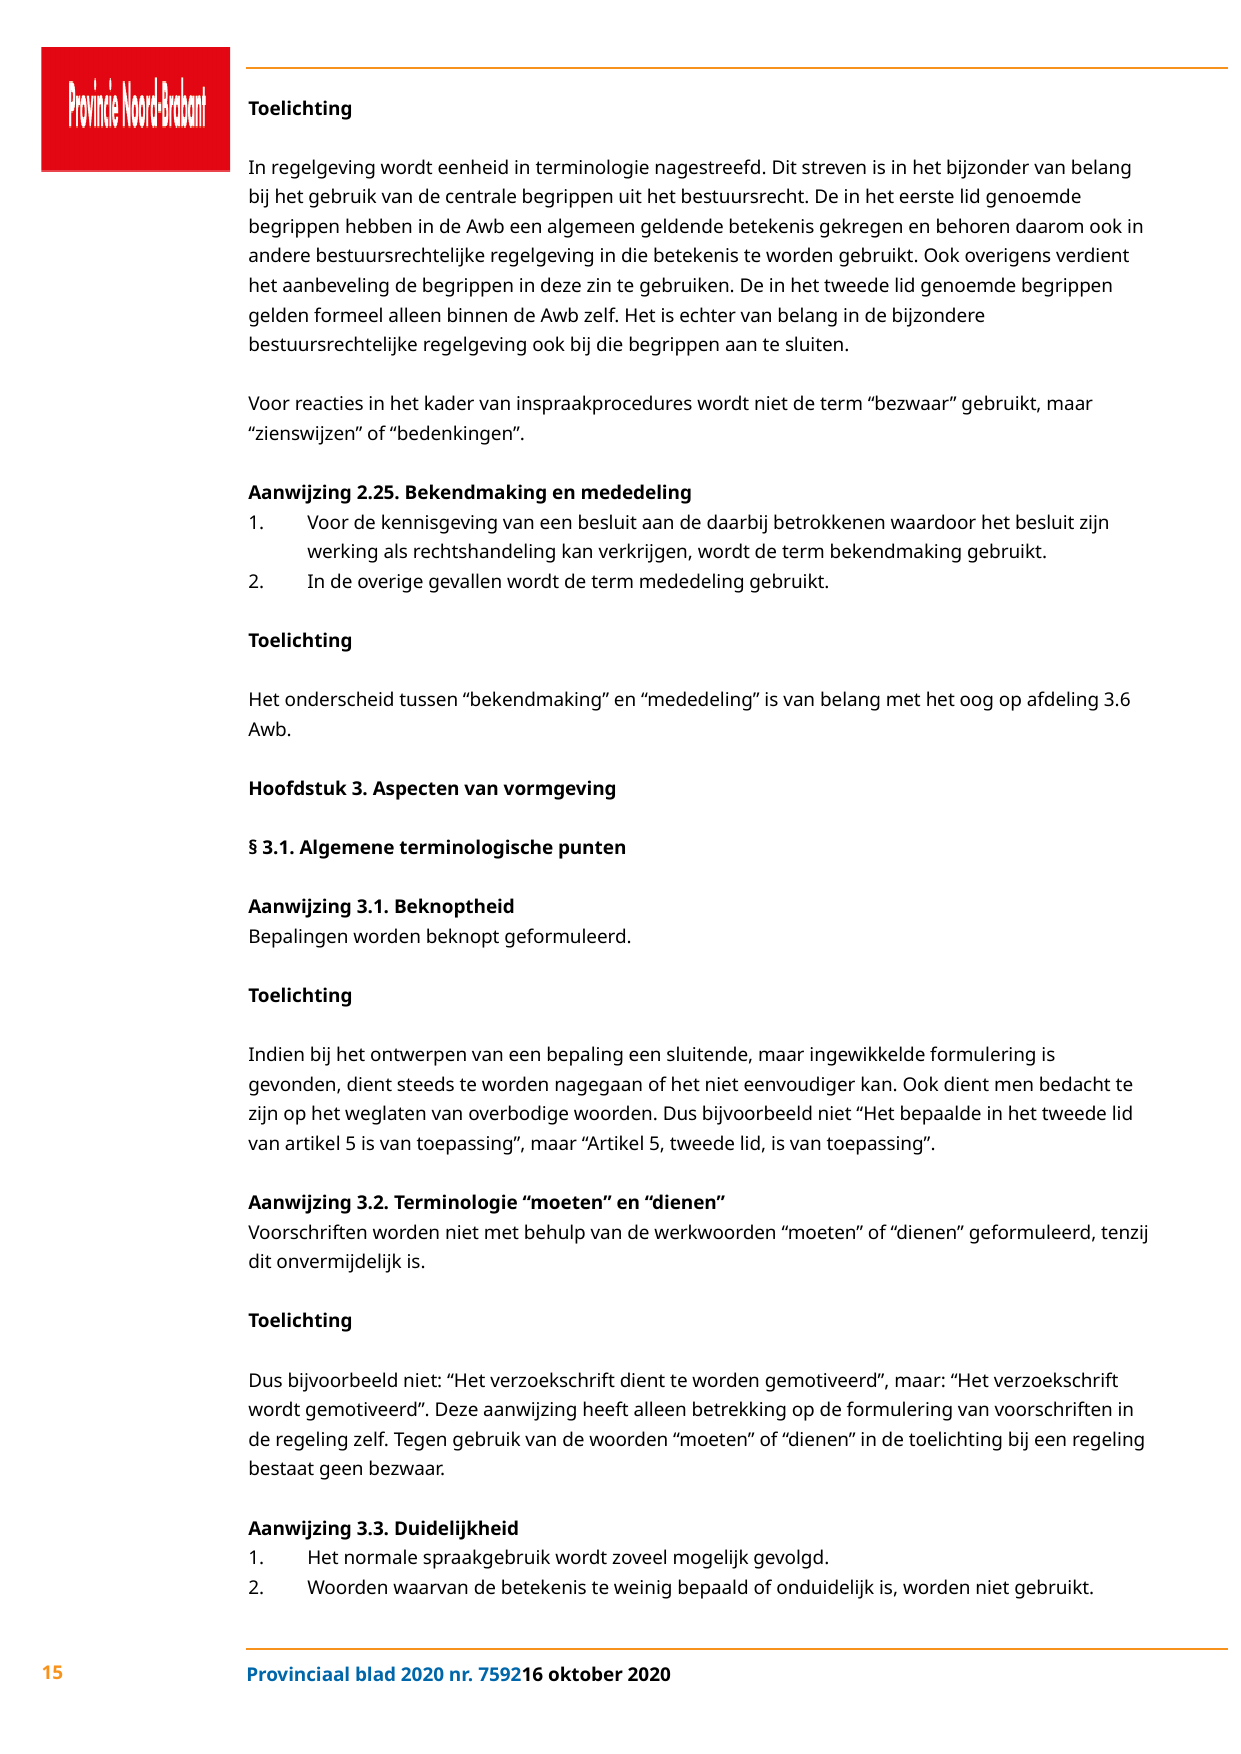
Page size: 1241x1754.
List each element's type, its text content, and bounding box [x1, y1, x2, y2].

text Hoofdstuk 3. Aspecten van vormgeving [248, 775, 1152, 801]
list In de overige gevallen wordt de term mededeling gebruikt. [248, 568, 1152, 594]
text Dus bijvoorbeeld niet: “Het verzoekschrift dient te worden gemotiveerd”, maar: “Het verzoekschrift wordt gemotiveerd”. Deze aanwijzing heeft alleen betrekking op de formulering van voorschriften in de regeling zelf. Tegen gebruik van de woorden “moeten” of “dienen” in de toelichting bij een regeling bestaat geen bezwaar. [248, 1367, 1152, 1481]
text Toelichting [248, 982, 1152, 1008]
text Aanwijzing 2.25. Bekendmaking en mededeling [248, 479, 1152, 505]
text Voorschriften worden niet met behulp van de werkwoorden “moeten” of “dienen” geformuleerd, tenzij dit onvermijdelijk is. [248, 1219, 1152, 1274]
list Woorden waarvan de betekenis te weinig bepaald of onduidelijk is, worden niet gebruikt. [248, 1574, 1152, 1600]
list Voor de kennisgeving van een besluit aan de daarbij betrokkenen waardoor het besluit zijn werking als rechtshandeling kan verkrijgen, wordt de term bekendmaking gebruikt. [248, 509, 1152, 564]
text Indien bij het ontwerpen van een bepaling een sluitende, maar ingewikkelde formulering is gevonden, dient steeds te worden nagegaan of het niet eenvoudiger kan. Ook dient men bedacht te zijn op het weglaten van overbodige woorden. Dus bijvoorbeeld niet “Het bepaalde in het tweede lid van artikel 5 is van toepassing”, maar “Artikel 5, tweede lid, is van toepassing”. [248, 1041, 1152, 1156]
text Toelichting [248, 1308, 1152, 1333]
list Het normale spraakgebruik wordt zoveel mogelijk gevolgd. [248, 1544, 1152, 1570]
text In regelgeving wordt eenheid in terminologie nagestreefd. Dit streven is in het bijzonder van belang bij het gebruik van de centrale begrippen uit het bestuursrecht. De in het eerste lid genoemde begrippen hebben in de Awb een algemeen geldende betekenis gekregen en behoren daarom ook in andere bestuursrechtelijke regelgeving in die betekenis te worden gebruikt. Ook overigens verdient het aanbeveling de begrippen in deze zin te gebruiken. De in het tweede lid genoemde begrippen gelden formeel alleen binnen de Awb zelf. Het is echter van belang in de bijzondere bestuursrechtelijke regelgeving ook bij die begrippen aan te sluiten. [248, 154, 1152, 357]
text Bepalingen worden beknopt geformuleerd. [248, 923, 1152, 949]
text Aanwijzing 3.2. Terminologie “moeten” en “dienen” [248, 1189, 1152, 1215]
text Aanwijzing 3.3. Duidelijkheid [248, 1515, 1152, 1541]
text Aanwijzing 3.1. Beknoptheid [248, 893, 1152, 919]
text Voor reacties in het kader van inspraakprocedures wordt niet de term “bezwaar” gebruikt, maar “zienswijzen” of “bedenkingen”. [248, 391, 1152, 446]
picture [41, 47, 231, 172]
text Toelichting [248, 627, 1152, 653]
text Het onderscheid tussen “bekendmaking” en “mededeling” is van belang met het oog op afdeling 3.6 Awb. [248, 686, 1152, 742]
text § 3.1. Algemene terminologische punten [248, 834, 1152, 860]
text Toelichting [248, 95, 1152, 121]
